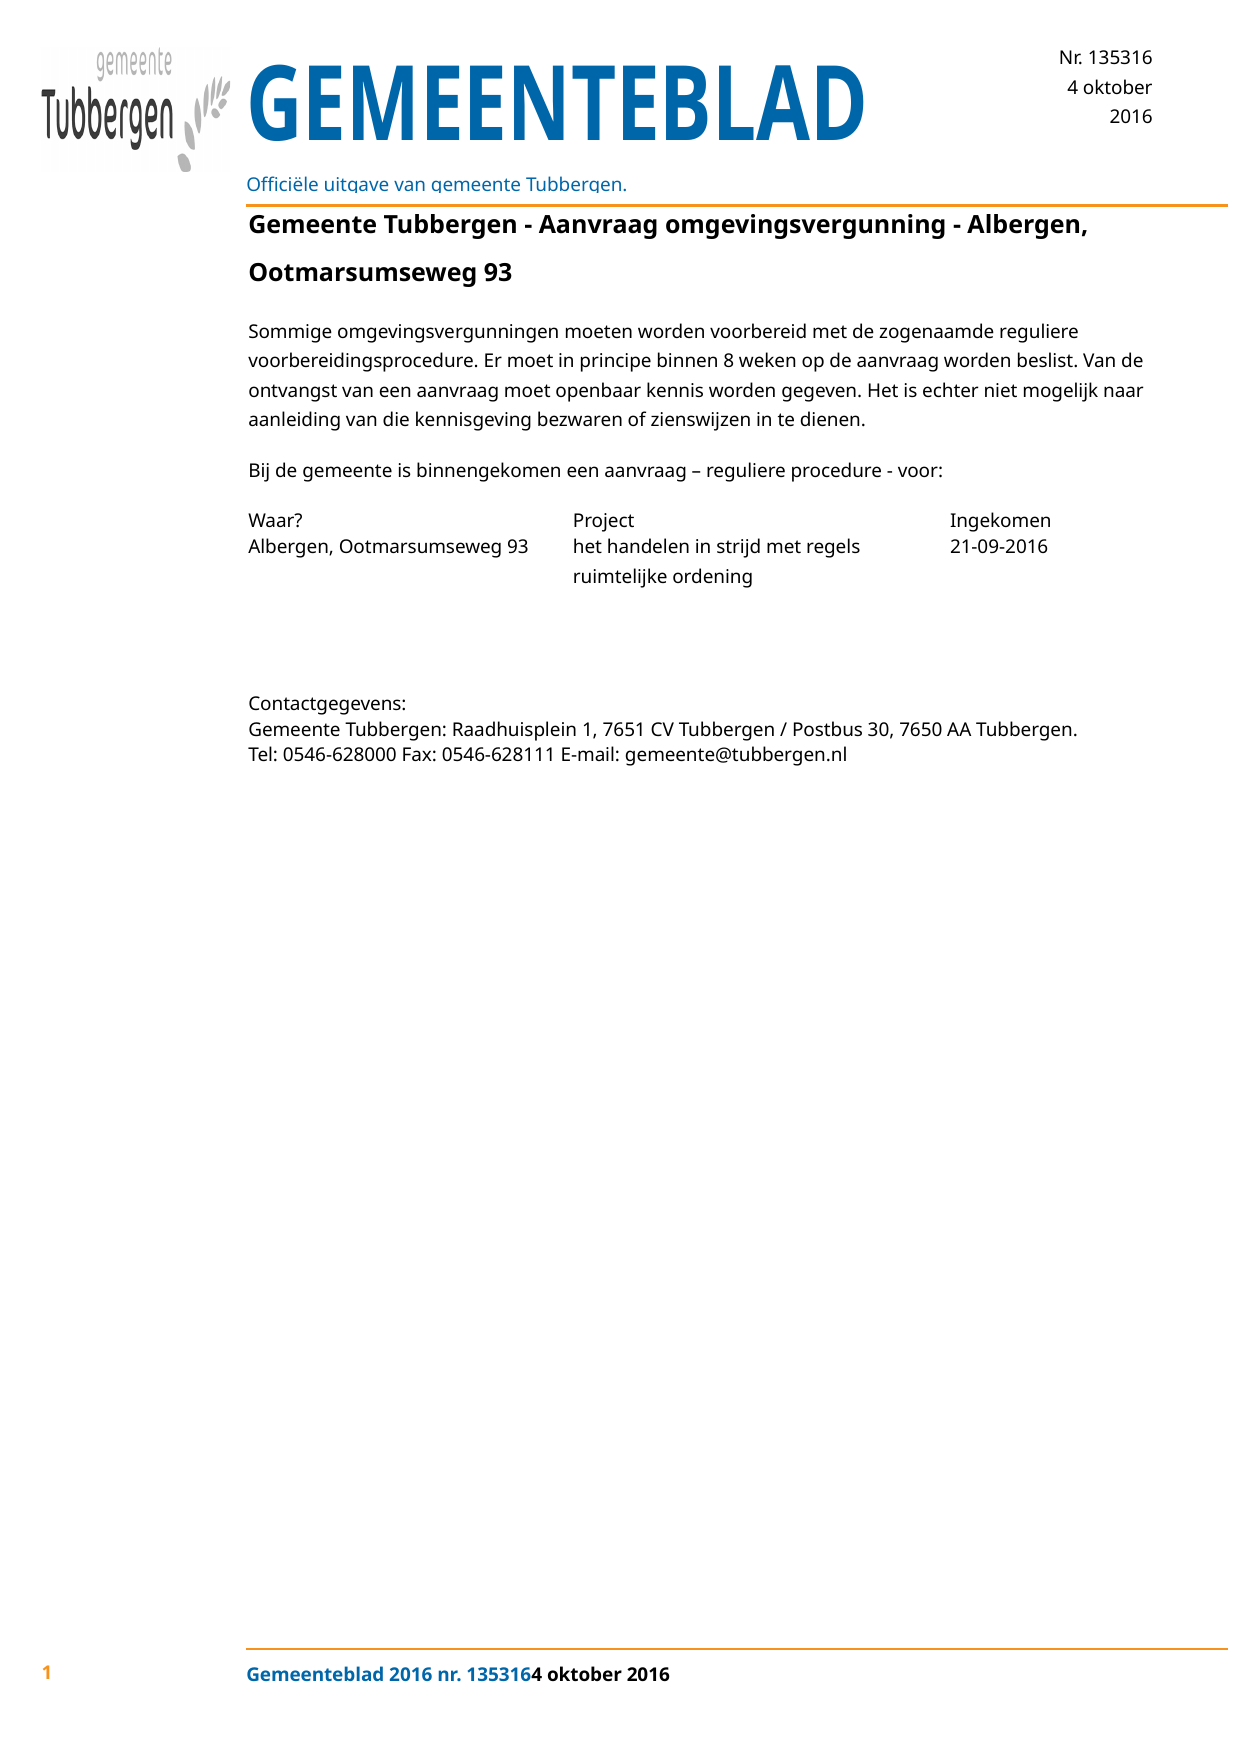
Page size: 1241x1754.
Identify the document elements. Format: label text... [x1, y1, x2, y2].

text Sommige omgevingsvergunningen moeten worden voorbereid met de zogenaamde reguliere voorbereidingsprocedure. Er moet in principe binnen 8 weken op de aanvraag worden beslist. Van de ontvangst van een aanvraag moet openbaar kennis worden gegeven. Het is echter niet mogelijk naar aanleiding van die kennisgeving bezwaren of zienswijzen in te dienen. [248, 318, 1152, 432]
text Bij de gemeente is binnengekomen een aanvraag – reguliere procedure - voor: [248, 457, 1152, 483]
table_header Ingekomen [950, 508, 1152, 533]
text Contactgegevens: [248, 690, 1152, 716]
table_header Project [573, 508, 950, 533]
table_header Waar? [248, 508, 573, 533]
text Tel: 0546-628000 Fax: 0546-628111 E-mail: gemeente@tubbergen.nl [248, 742, 1152, 767]
picture [41, 47, 231, 172]
table_cell 21-09-2016 [950, 533, 1152, 589]
text Gemeente Tubbergen: Raadhuisplein 1, 7651 CV Tubbergen / Postbus 30, 7650 AA Tubbergen. [248, 716, 1152, 742]
table_cell het handelen in strijd met regels ruimtelijke ordening [573, 533, 950, 589]
table_cell Albergen, Ootmarsumseweg 93 [248, 533, 573, 589]
text Gemeente Tubbergen - Aanvraag omgevingsvergunning - Albergen, Ootmarsumseweg 93 [248, 207, 1152, 288]
